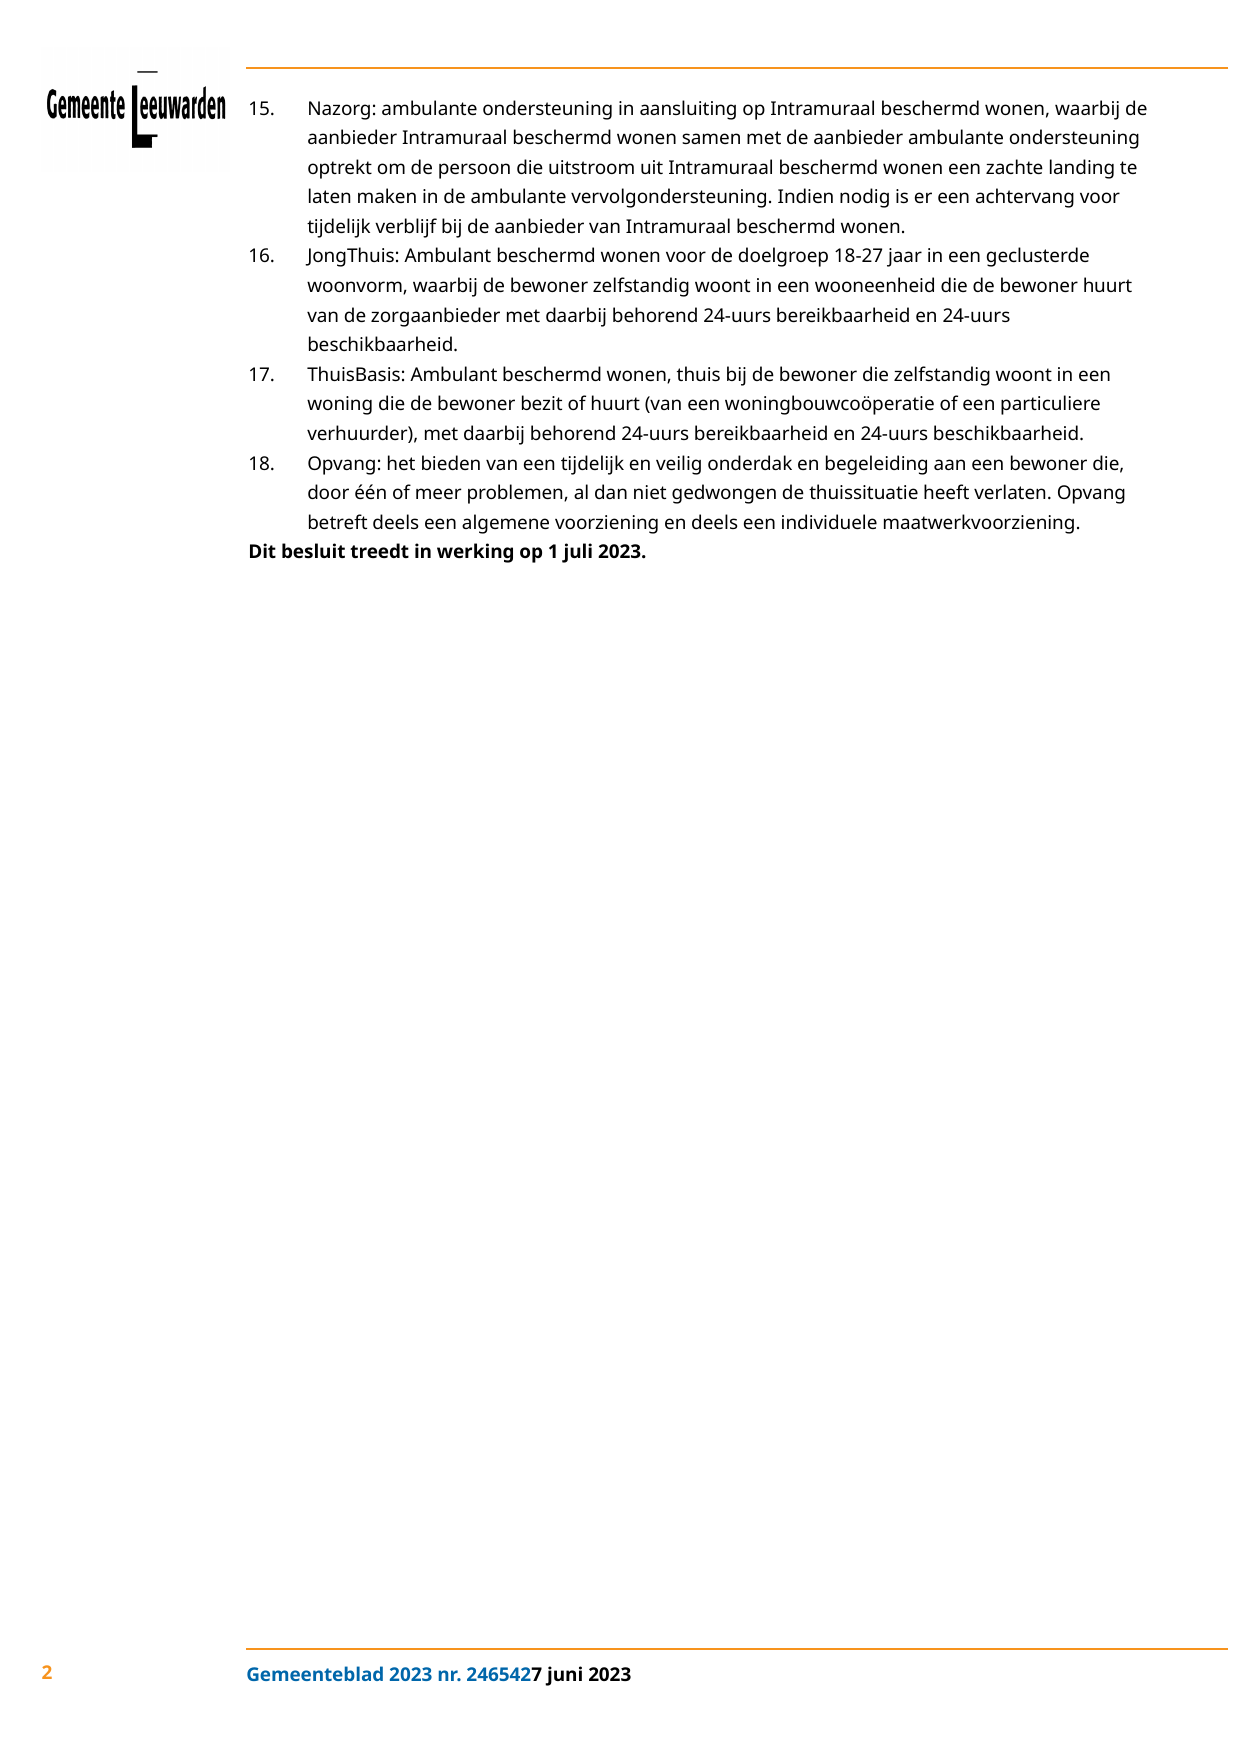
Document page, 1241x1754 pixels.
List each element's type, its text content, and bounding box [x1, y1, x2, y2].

list ThuisBasis: Ambulant beschermd wonen, thuis bij de bewoner die zelfstandig woont in een woning die de bewoner bezit of huurt (van een woningbouwcoöperatie of een particuliere verhuurder), met daarbij behorend 24-uurs bereikbaarheid en 24-uurs beschikbaarheid. [248, 361, 1152, 446]
list Nazorg: ambulante ondersteuning in aansluiting op Intramuraal beschermd wonen, waarbij de aanbieder Intramuraal beschermd wonen samen met de aanbieder ambulante ondersteuning optrekt om de persoon die uitstroom uit Intramuraal beschermd wonen een zachte landing te laten maken in de ambulante vervolgondersteuning. Indien nodig is er een achtervang voor tijdelijk verblijf bij de aanbieder van Intramuraal beschermd wonen. [248, 95, 1152, 239]
list Opvang: het bieden van een tijdelijk en veilig onderdak en begeleiding aan een bewoner die, door één of meer problemen, al dan niet gedwongen de thuissituatie heeft verlaten. Opvang betreft deels een algemene voorziening en deels een individuele maatwerkvoorziening. [248, 450, 1152, 535]
picture [41, 47, 231, 172]
list JongThuis: Ambulant beschermd wonen voor de doelgroep 18-27 jaar in een geclusterde woonvorm, waarbij de bewoner zelfstandig woont in een wooneenheid die de bewoner huurt van de zorgaanbieder met daarbij behorend 24-uurs bereikbaarheid en 24-uurs beschikbaarheid. [248, 243, 1152, 357]
text Dit besluit treedt in werking op 1 juli 2023. [248, 538, 1152, 564]
